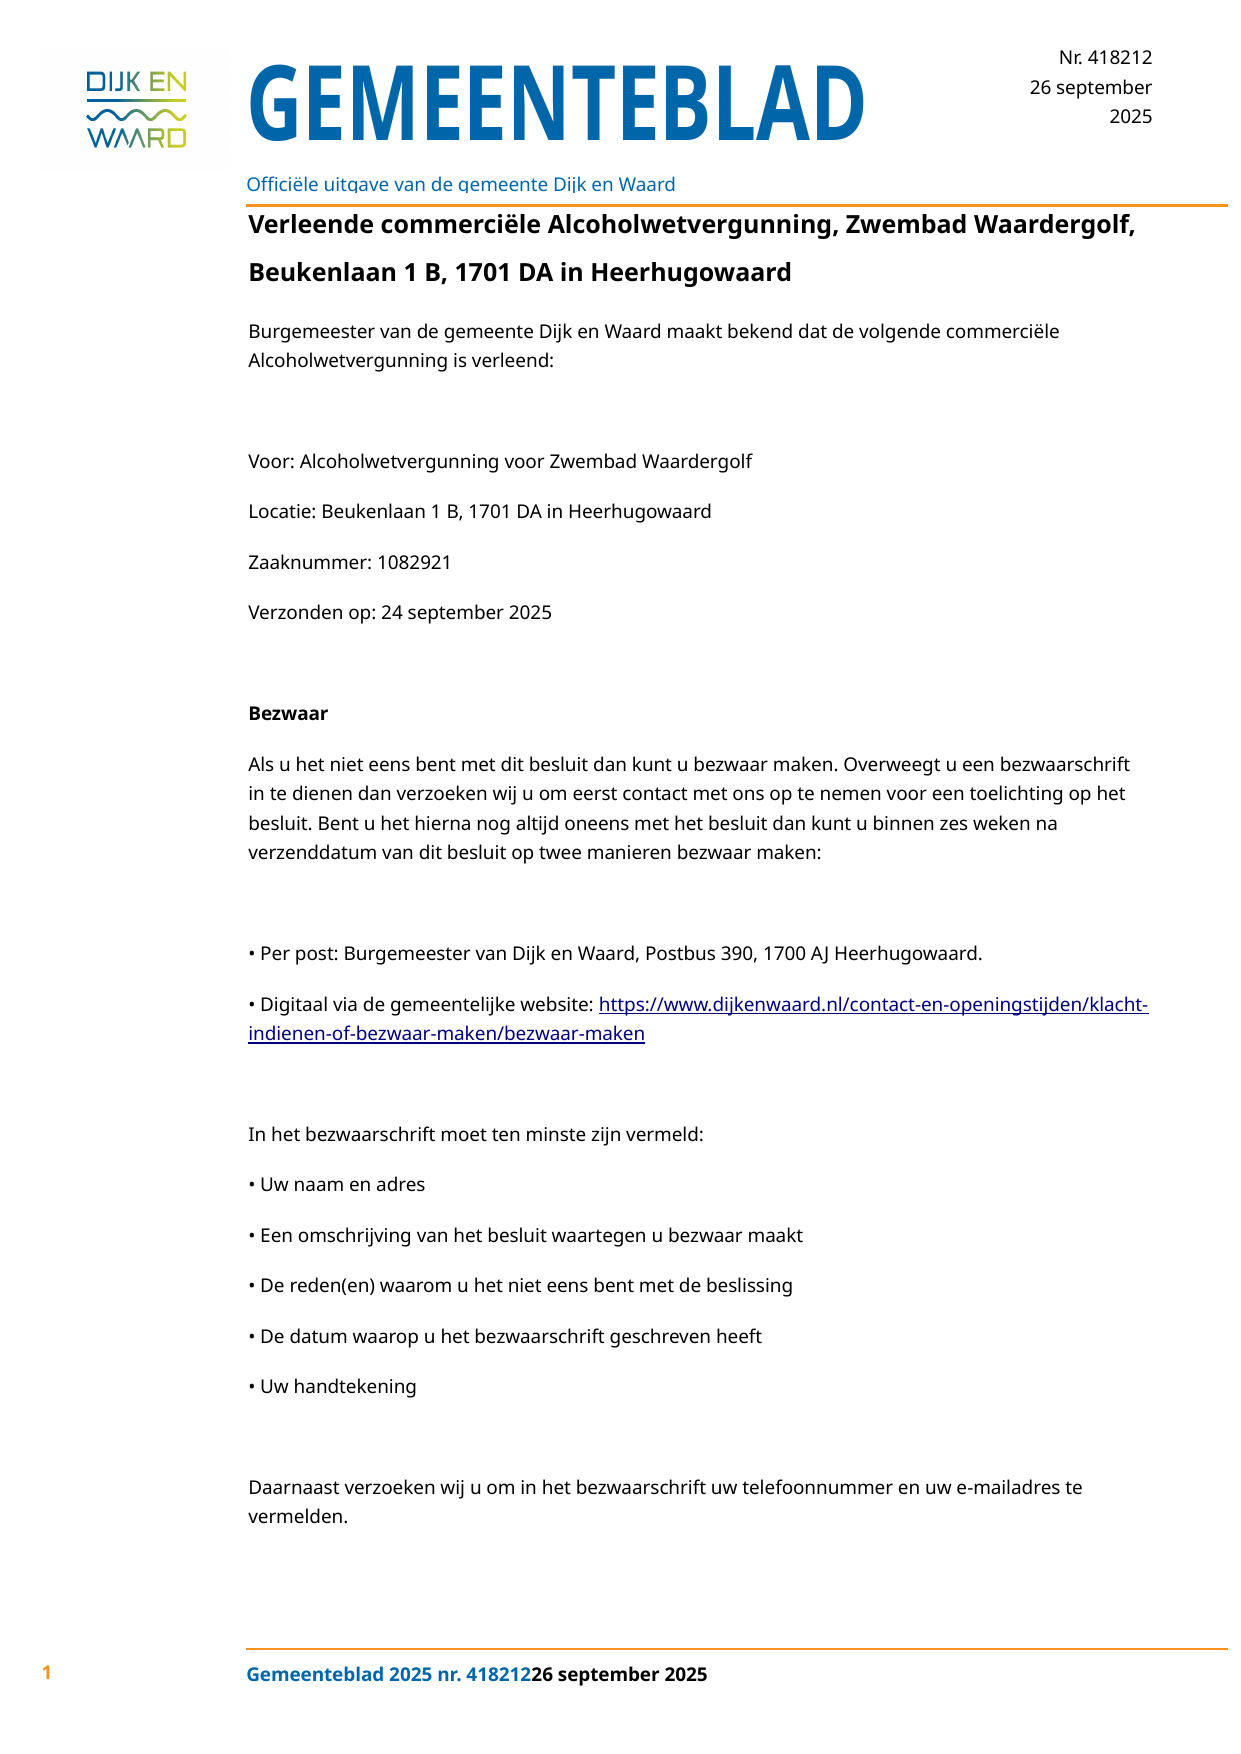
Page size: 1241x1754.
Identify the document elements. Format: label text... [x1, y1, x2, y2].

text • Een omschrijving van het besluit waartegen u bezwaar maakt [248, 1222, 1152, 1248]
text Zaaknummer: 1082921 [248, 549, 1152, 575]
text • Per post: Burgemeester van Dijk en Waard, Postbus 390, 1700 AJ Heerhugowaard. [248, 940, 1152, 966]
text Als u het niet eens bent met dit besluit dan kunt u bezwaar maken. Overweegt u een bezwaarschrift in te dienen dan verzoeken wij u om eerst contact met ons op te nemen voor een toelichting op het besluit. Bent u het hierna nog altijd oneens met het besluit dan kunt u binnen zes weken na verzenddatum van dit besluit op twee manieren bezwaar maken: [248, 751, 1152, 865]
text Bezwaar [248, 700, 1152, 726]
text Verzonden op: 24 september 2025 [248, 599, 1152, 625]
text Locatie: Beukenlaan 1 B, 1701 DA in Heerhugowaard [248, 499, 1152, 524]
text Burgemeester van de gemeente Dijk en Waard maakt bekend dat de volgende commerciële Alcoholwetvergunning is verleend: [248, 318, 1152, 373]
text • De reden(en) waarom u het niet eens bent met de beslissing [248, 1272, 1152, 1298]
text • Digitaal via de gemeentelijke website: https://www.dijkenwaard.nl/contact-en-openingstijden/klacht-indienen-of-bezwaar-maken/bezwaar-maken [248, 991, 1152, 1046]
picture [41, 47, 231, 172]
text Voor: Alcoholwetvergunning voor Zwembad Waardergolf [248, 448, 1152, 474]
text • Uw naam en adres [248, 1172, 1152, 1197]
text In het bezwaarschrift moet ten minste zijn vermeld: [248, 1121, 1152, 1147]
text Verleende commerciële Alcoholwetvergunning, Zwembad Waardergolf, Beukenlaan 1 B, 1701 DA in Heerhugowaard [248, 207, 1152, 288]
text Daarnaast verzoeken wij u om in het bezwaarschrift uw telefoonnummer en uw e-mailadres te vermelden. [248, 1474, 1152, 1529]
text • De datum waarop u het bezwaarschrift geschreven heeft [248, 1323, 1152, 1349]
text • Uw handtekening [248, 1373, 1152, 1399]
